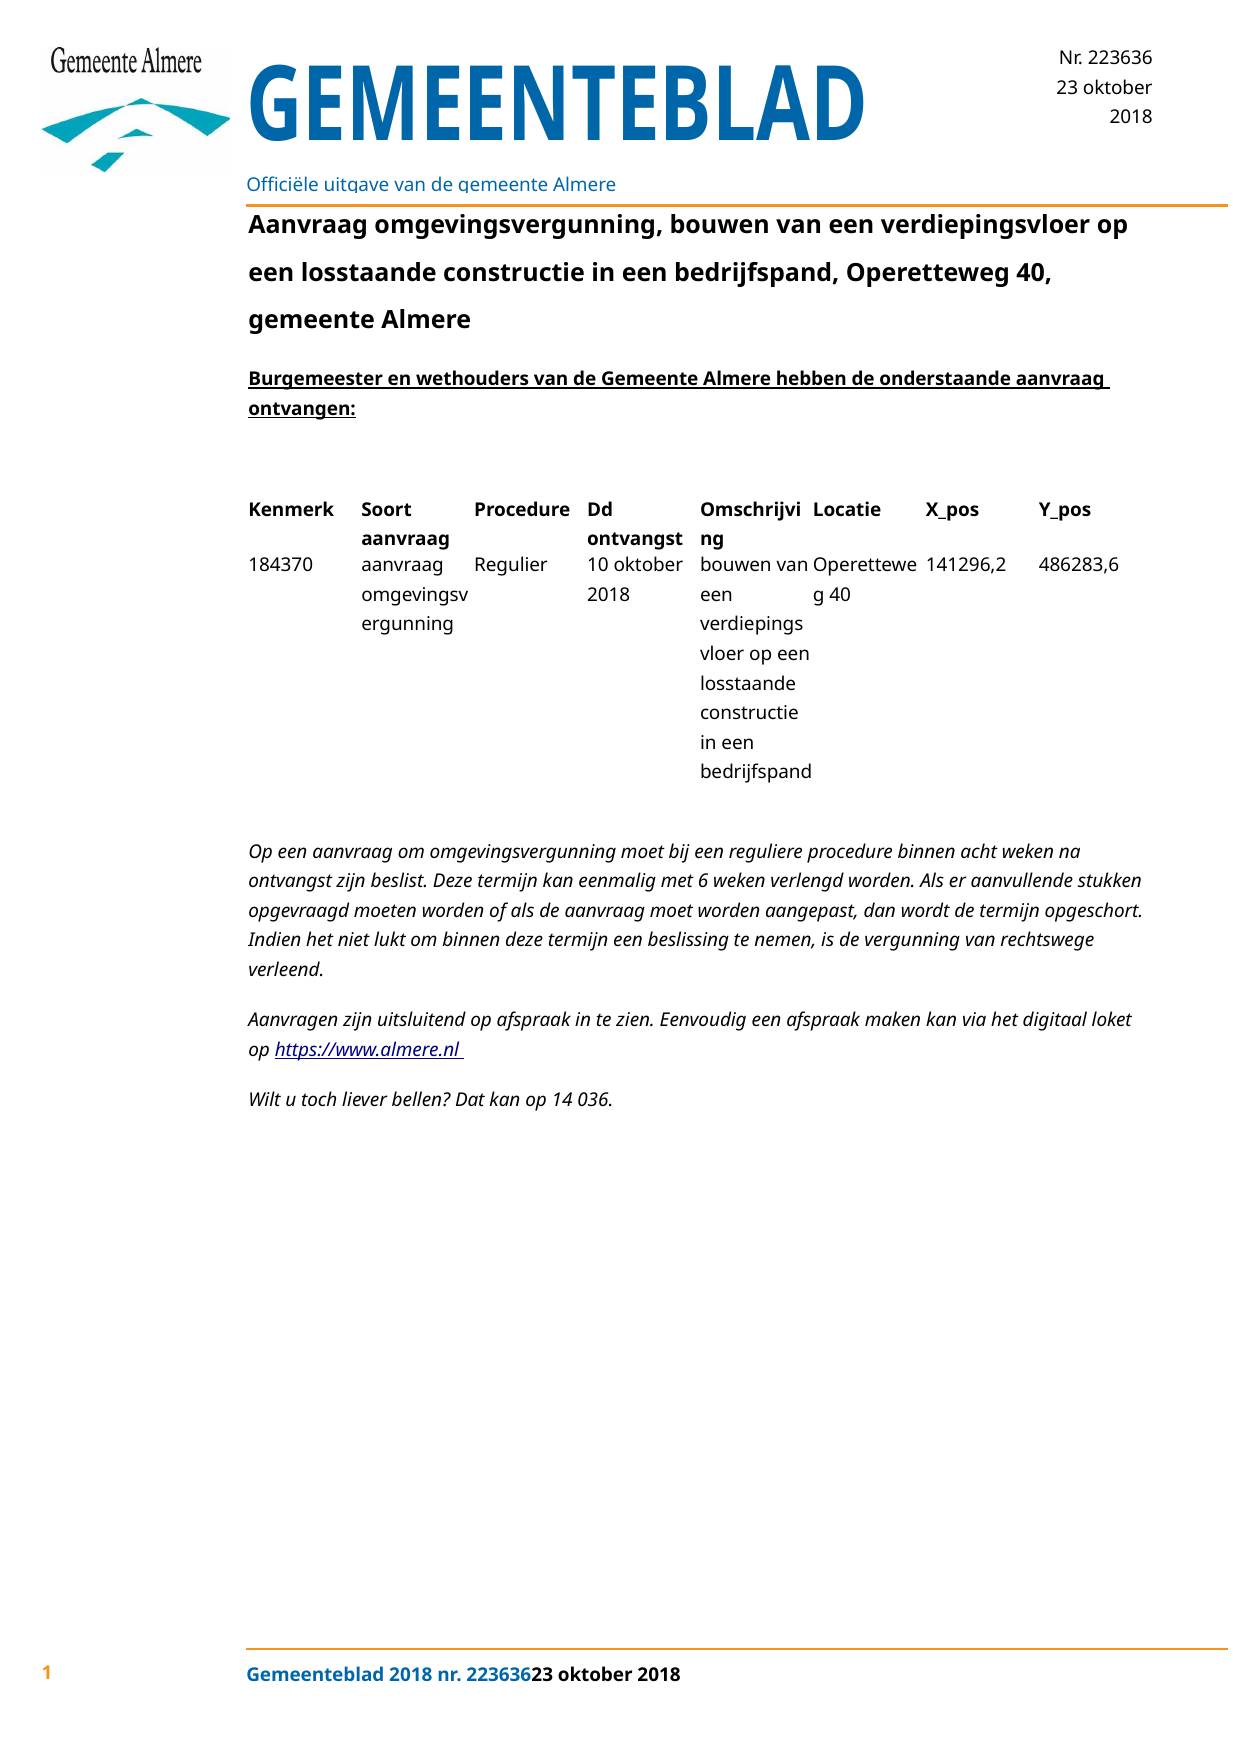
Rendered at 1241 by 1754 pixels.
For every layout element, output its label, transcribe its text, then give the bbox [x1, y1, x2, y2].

table_cell 184370 [248, 551, 361, 784]
table_cell bouwen van een verdiepingsvloer op een losstaande constructie in een bedrijfspand [700, 551, 813, 784]
table_header Y_pos [1039, 496, 1152, 551]
table_header Soort aanvraag [361, 496, 474, 551]
table_cell aanvraag omgevingsvergunning [361, 551, 474, 784]
text Wilt u toch liever bellen? Dat kan op 14 036. [248, 1087, 1152, 1112]
table_header Locatie [813, 496, 926, 551]
table_header Dd ontvangst [587, 496, 700, 551]
table_header X_pos [926, 496, 1038, 551]
table_cell 10 oktober 2018 [587, 551, 700, 784]
table_cell 141296,2 [926, 551, 1038, 784]
text Aanvraag omgevingsvergunning, bouwen van een verdiepingsvloer op een losstaande constructie in een bedrijfspand, Operetteweg 40, gemeente Almere [248, 207, 1152, 336]
table_header Omschrijving [700, 496, 813, 551]
table_cell 486283,6 [1039, 551, 1152, 784]
table_header Procedure [474, 496, 587, 551]
text Aanvragen zijn uitsluitend op afspraak in te zien. Eenvoudig een afspraak maken kan via het digitaal loket op https://www.almere.nl [248, 1007, 1152, 1062]
text Op een aanvraag om omgevingsvergunning moet bij een reguliere procedure binnen acht weken na ontvangst zijn beslist. Deze termijn kan eenmalig met 6 weken verlengd worden. Als er aanvullende stukken opgevraagd moeten worden of als de aanvraag moet worden aangepast, dan wordt de termijn opgeschort. Indien het niet lukt om binnen deze termijn een beslissing te nemen, is de vergunning van rechtswege verleend. [248, 838, 1152, 982]
table_cell Operetteweg 40 [813, 551, 926, 784]
text Burgemeester en wethouders van de Gemeente Almere hebben de onderstaande aanvraag ontvangen: [248, 366, 1152, 421]
table_cell Regulier [474, 551, 587, 784]
table_header Kenmerk [248, 496, 361, 551]
picture [41, 47, 231, 172]
